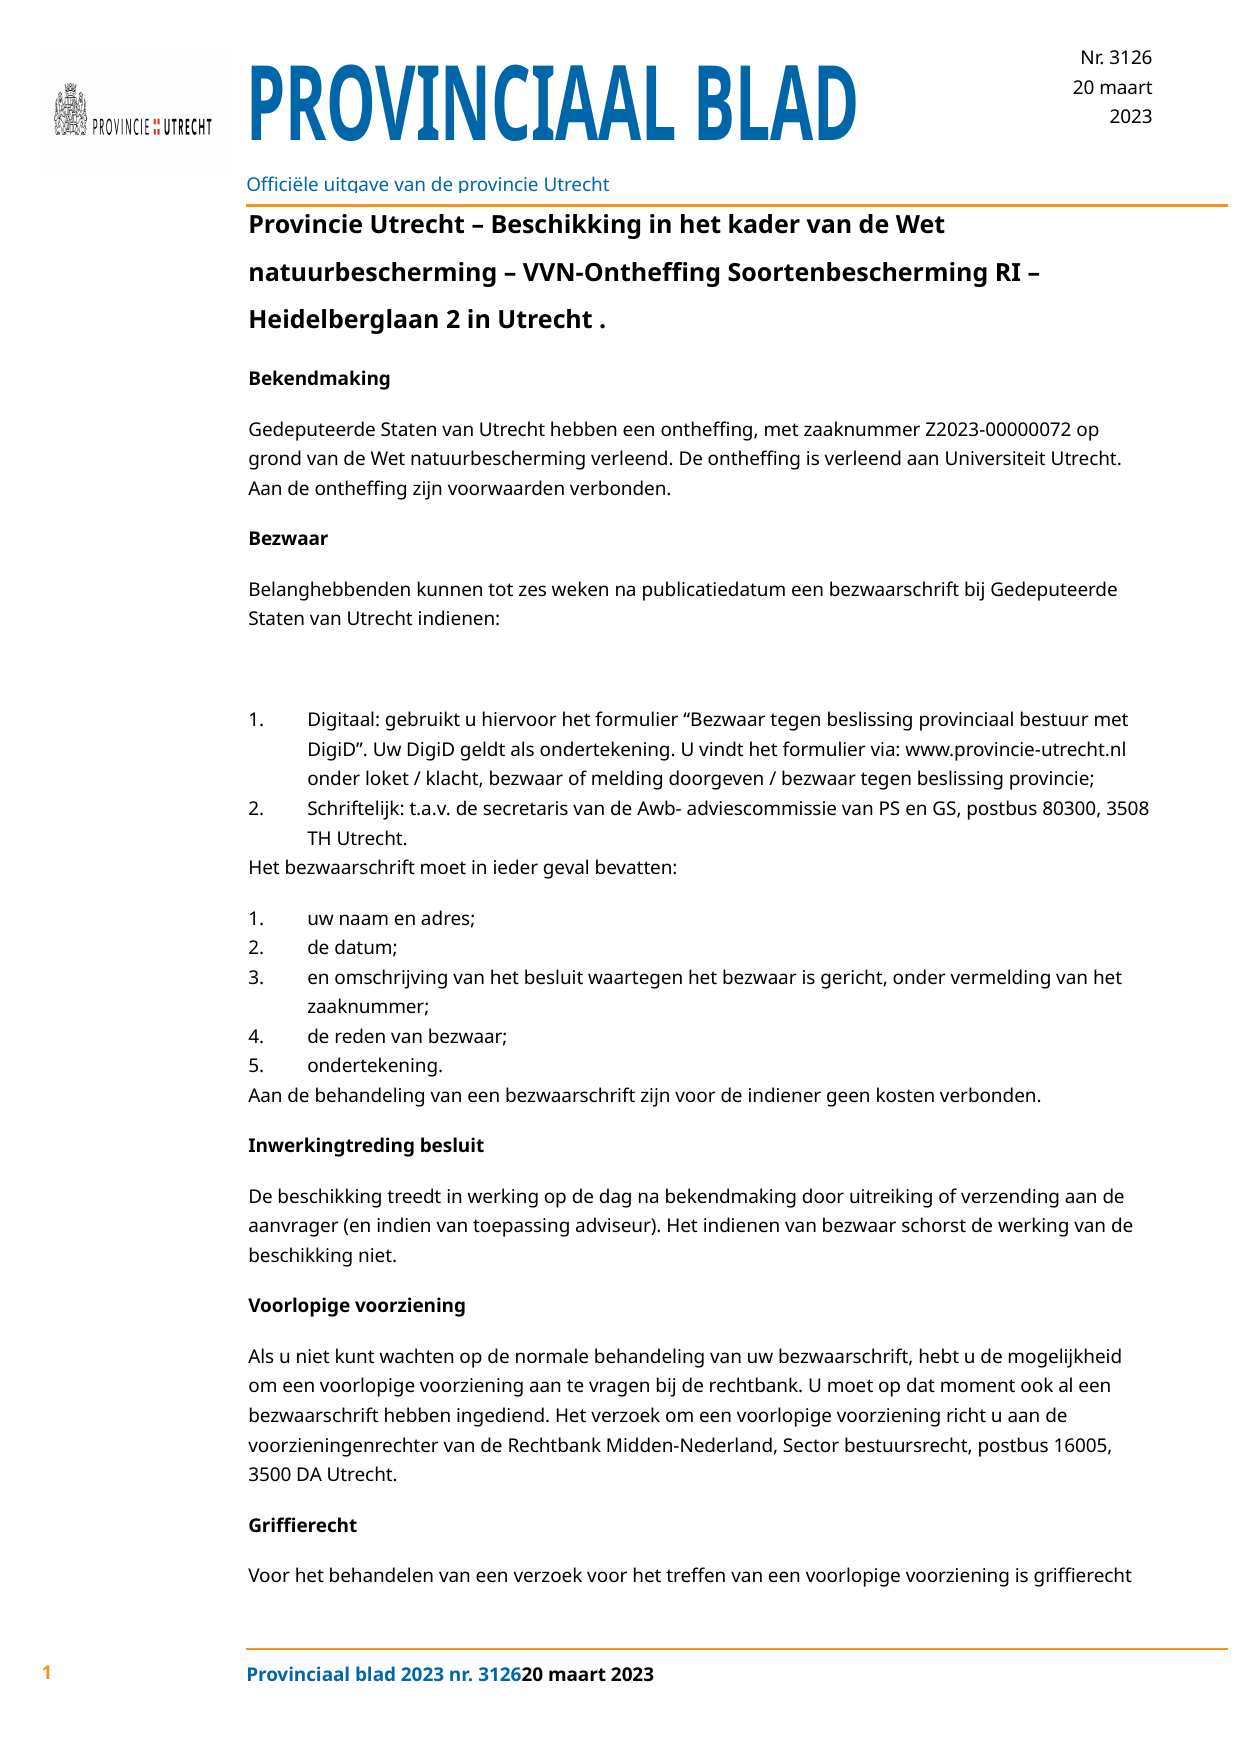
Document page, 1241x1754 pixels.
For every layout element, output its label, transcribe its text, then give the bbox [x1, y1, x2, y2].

picture [41, 47, 231, 172]
text Voor het behandelen van een verzoek voor het treffen van een voorlopige voorziening is griffierecht [248, 1562, 1152, 1588]
text Gedeputeerde Staten van Utrecht hebben een ontheffing, met zaaknummer Z2023-00000072 op grond van de Wet natuurbescherming verleend. De ontheffing is verleend aan Universiteit Utrecht. Aan de ontheffing zijn voorwaarden verbonden. [248, 416, 1152, 501]
list Digitaal: gebruikt u hiervoor het formulier “Bezwaar tegen beslissing provinciaal bestuur met DigiD”. Uw DigiD geldt als ondertekening. U vindt het formulier via: www.provincie-utrecht.nl onder loket / klacht, bezwaar of melding doorgeven / bezwaar tegen beslissing provincie; [248, 706, 1152, 791]
text Inwerkingtreding besluit [248, 1133, 1152, 1158]
list Schriftelijk: t.a.v. de secretaris van de Awb- adviescommissie van PS en GS, postbus 80300, 3508 TH Utrecht. [248, 795, 1152, 850]
text Griffierecht [248, 1512, 1152, 1537]
text Belanghebbenden kunnen tot zes weken na publicatiedatum een bezwaarschrift bij Gedeputeerde Staten van Utrecht indienen: [248, 576, 1152, 631]
list uw naam en adres; [248, 905, 1152, 930]
text Voorlopige voorziening [248, 1293, 1152, 1318]
text Als u niet kunt wachten op de normale behandeling van uw bezwaarschrift, hebt u de mogelijkheid om een voorlopige voorziening aan te vragen bij de rechtbank. U moet op dat moment ook al een bezwaarschrift hebben ingediend. Het verzoek om een voorlopige voorziening richt u aan de voorzieningenrechter van de Rechtbank Midden-Nederland, Sector bestuursrecht, postbus 16005, 3500 DA Utrecht. [248, 1343, 1152, 1487]
text Bekendmaking [248, 366, 1152, 391]
list de datum; [248, 934, 1152, 960]
text Aan de behandeling van een bezwaarschrift zijn voor de indiener geen kosten verbonden. [248, 1082, 1152, 1108]
text Provincie Utrecht – Beschikking in het kader van de Wet natuurbescherming – VVN-Ontheffing Soortenbescherming RI – Heidelberglaan 2 in Utrecht . [248, 207, 1152, 336]
text De beschikking treedt in werking op de dag na bekendmaking door uitreiking of verzending aan de aanvrager (en indien van toepassing adviseur). Het indienen van bezwaar schorst de werking van de beschikking niet. [248, 1183, 1152, 1268]
text Bezwaar [248, 526, 1152, 551]
list de reden van bezwaar; [248, 1023, 1152, 1049]
text Het bezwaarschrift moet in ieder geval bevatten: [248, 854, 1152, 880]
list en omschrijving van het besluit waartegen het bezwaar is gericht, onder vermelding van het zaaknummer; [248, 964, 1152, 1019]
list ondertekening. [248, 1053, 1152, 1078]
